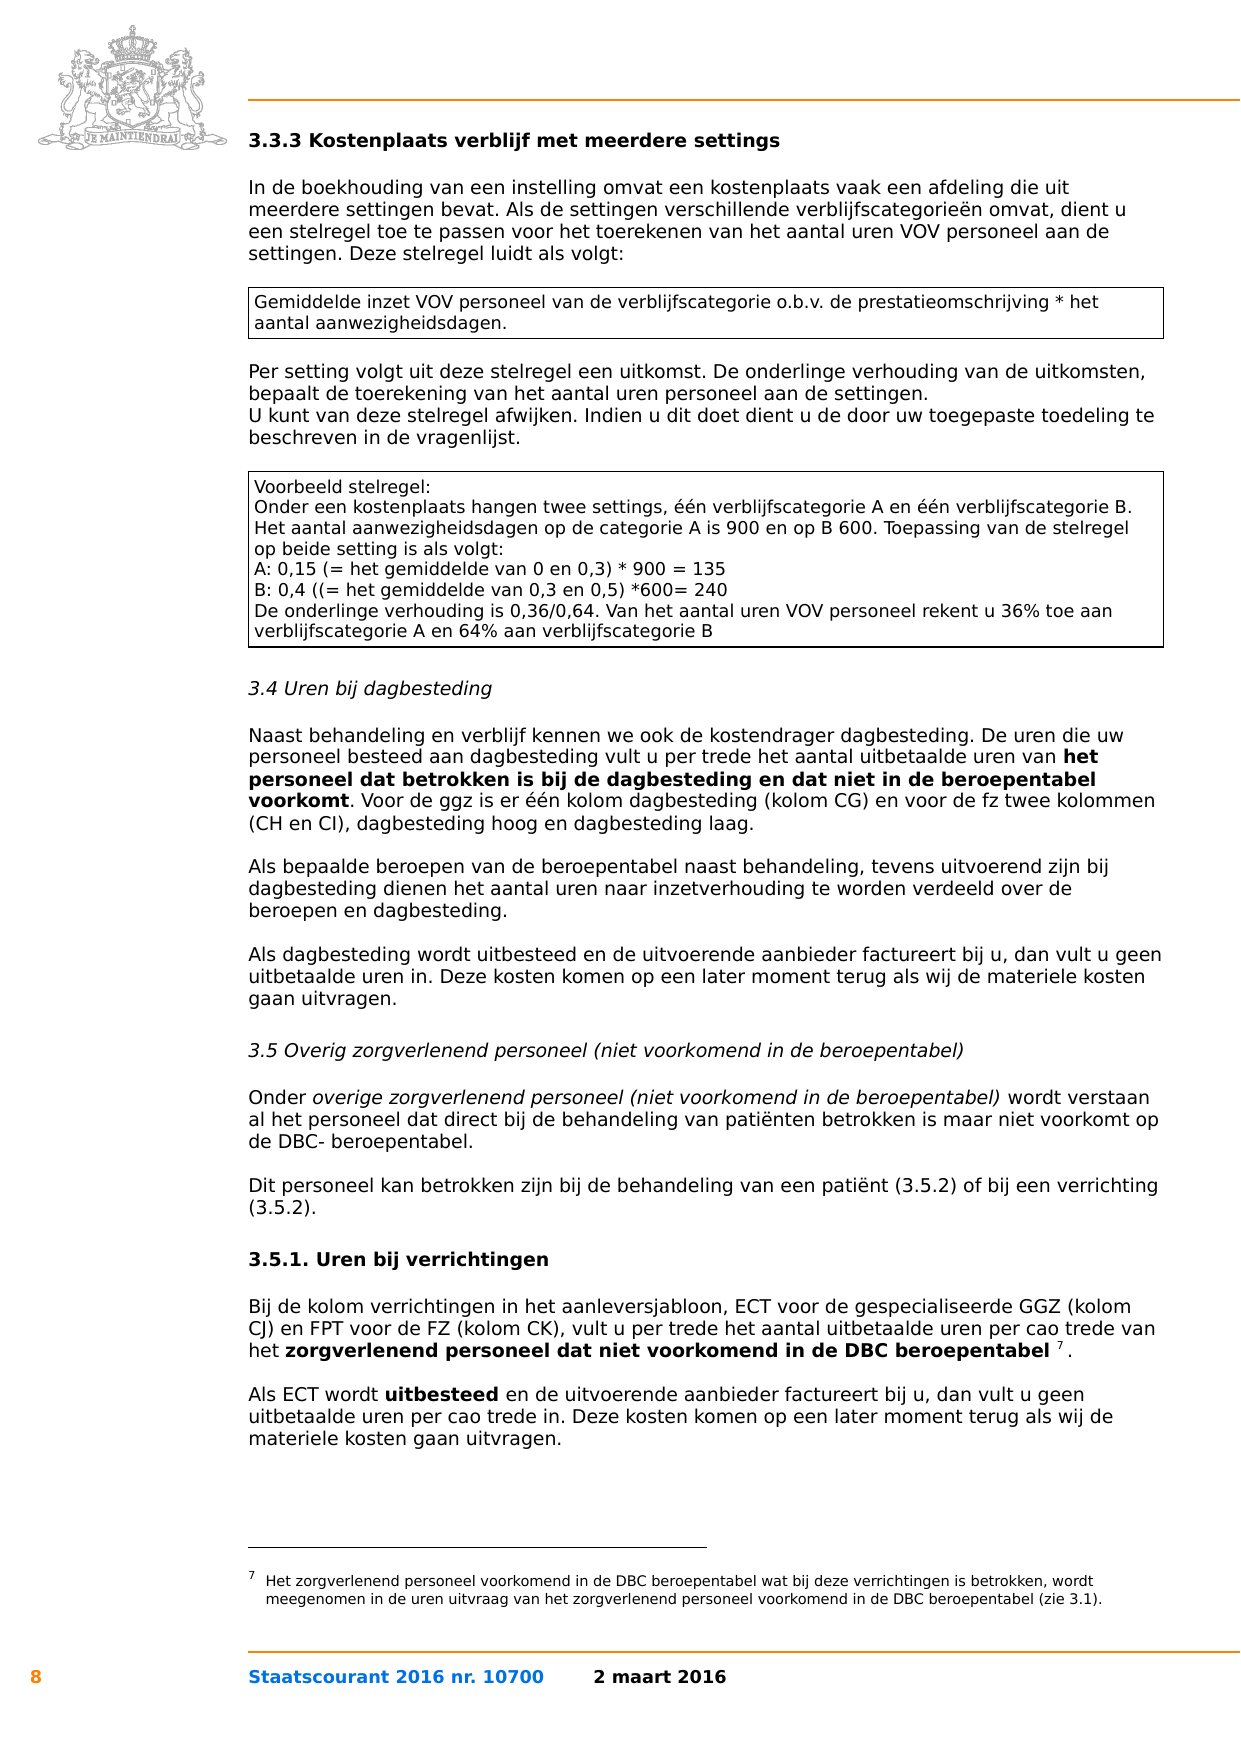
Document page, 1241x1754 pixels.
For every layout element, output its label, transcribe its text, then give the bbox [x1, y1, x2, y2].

text Dit personeel kan betrokken zijn bij de behandeling van een patiënt (3.5.2) of bij een verrichting (3.5.2). [248, 1175, 1163, 1219]
text Bij de kolom verrichtingen in het aanleversjabloon, ECT voor de gespecialiseerde GGZ (kolom CJ) en FPT voor de FZ (kolom CK), vult u per trede het aantal uitbetaalde uren per cao trede van het zorgverlenend personeel dat niet voorkomend in de DBC beroepentabel . [248, 1296, 1163, 1362]
text Per setting volgt uit deze stelregel een uitkomst. De onderlinge verhouding van de uitkomsten, bepaalt de toerekening van het aantal uren personeel aan de settingen. [248, 361, 1163, 405]
text In de boekhouding van een instelling omvat een kostenplaats vaak een afdeling die uit meerdere settingen bevat. Als de settingen verschillende verblijfscategorieën omvat, dient u een stelregel toe te passen voor het toerekenen van het aantal uren VOV personeel aan de settingen. Deze stelregel luidt als volgt: [248, 177, 1163, 265]
subtitle 3.5.1. Uren bij verrichtingen [248, 1249, 1163, 1271]
text Het zorgverlenend personeel voorkomend in de DBC beroepentabel wat bij deze verrichtingen is betrokken, wordt meegenomen in de uren uitvraag van het zorgverlenend personeel voorkomend in de DBC beroepentabel (zie 3.1). [248, 1569, 1163, 1608]
picture [38, 25, 227, 150]
text Naast behandeling en verblijf kennen we ook de kostendrager dagbesteding. De uren die uw personeel besteed aan dagbesteding vult u per trede het aantal uitbetaalde uren van het personeel dat betrokken is bij de dagbesteding en dat niet in de beroepentabel voorkomt. Voor de ggz is er één kolom dagbesteding (kolom CG) en voor de fz twee kolommen (CH en CI), dagbesteding hoog en dagbesteding laag. [248, 724, 1163, 834]
table_header Gemiddelde inzet VOV personeel van de verblijfscategorie o.b.v. de prestatieomschrijving * het aantal aanwezigheidsdagen. [249, 288, 1163, 338]
text U kunt van deze stelregel afwijken. Indien u dit doet dient u de door uw toegepaste toedeling te beschreven in de vragenlijst. [248, 405, 1163, 449]
subtitle 3.4 Uren bij dagbesteding [248, 677, 1163, 699]
text Als ECT wordt uitbesteed en de uitvoerende aanbieder factureert bij u, dan vult u geen uitbetaalde uren per cao trede in. Deze kosten komen op een later moment terug als wij de materiele kosten gaan uitvragen. [248, 1383, 1163, 1449]
text Als dagbesteding wordt uitbesteed en de uitvoerende aanbieder factureert bij u, dan vult u geen uitbetaalde uren in. Deze kosten komen op een later moment terug als wij de materiele kosten gaan uitvragen. [248, 944, 1163, 1010]
text Onder overige zorgverlenend personeel (niet voorkomend in de beroepentabel) wordt verstaan al het personeel dat direct bij de behandeling van patiënten betrokken is maar niet voorkomt op de DBC- beroepentabel. [248, 1087, 1163, 1153]
subtitle 3.5 Overig zorgverlenend personeel (niet voorkomend in de beroepentabel) [248, 1040, 1163, 1062]
table_header Voorbeeld stelregel: Onder een kostenplaats hangen twee settings, één verblijfscategorie A en één verblijfscategorie B. Het aantal aanwezigheidsdagen op de categorie A is 900 en op B 600. Toepassing van de stelregel op beide setting is als volgt: A: 0,15 (= het gemiddelde van 0 en 0,3) * 900 = 135 B: 0,4 ((= het gemiddelde van 0,3 en 0,5) *600= 240 De onderlinge verhouding is 0,36/0,64. Van het aantal uren VOV personeel rekent u 36% toe aan verblijfscategorie A en 64% aan verblijfscategorie B [249, 472, 1163, 646]
text Als bepaalde beroepen van de beroepentabel naast behandeling, tevens uitvoerend zijn bij dagbesteding dienen het aantal uren naar inzetverhouding te worden verdeeld over de beroepen en dagbesteding. [248, 856, 1163, 922]
subtitle 3.3.3 Kostenplaats verblijf met meerdere settings [248, 130, 1163, 152]
